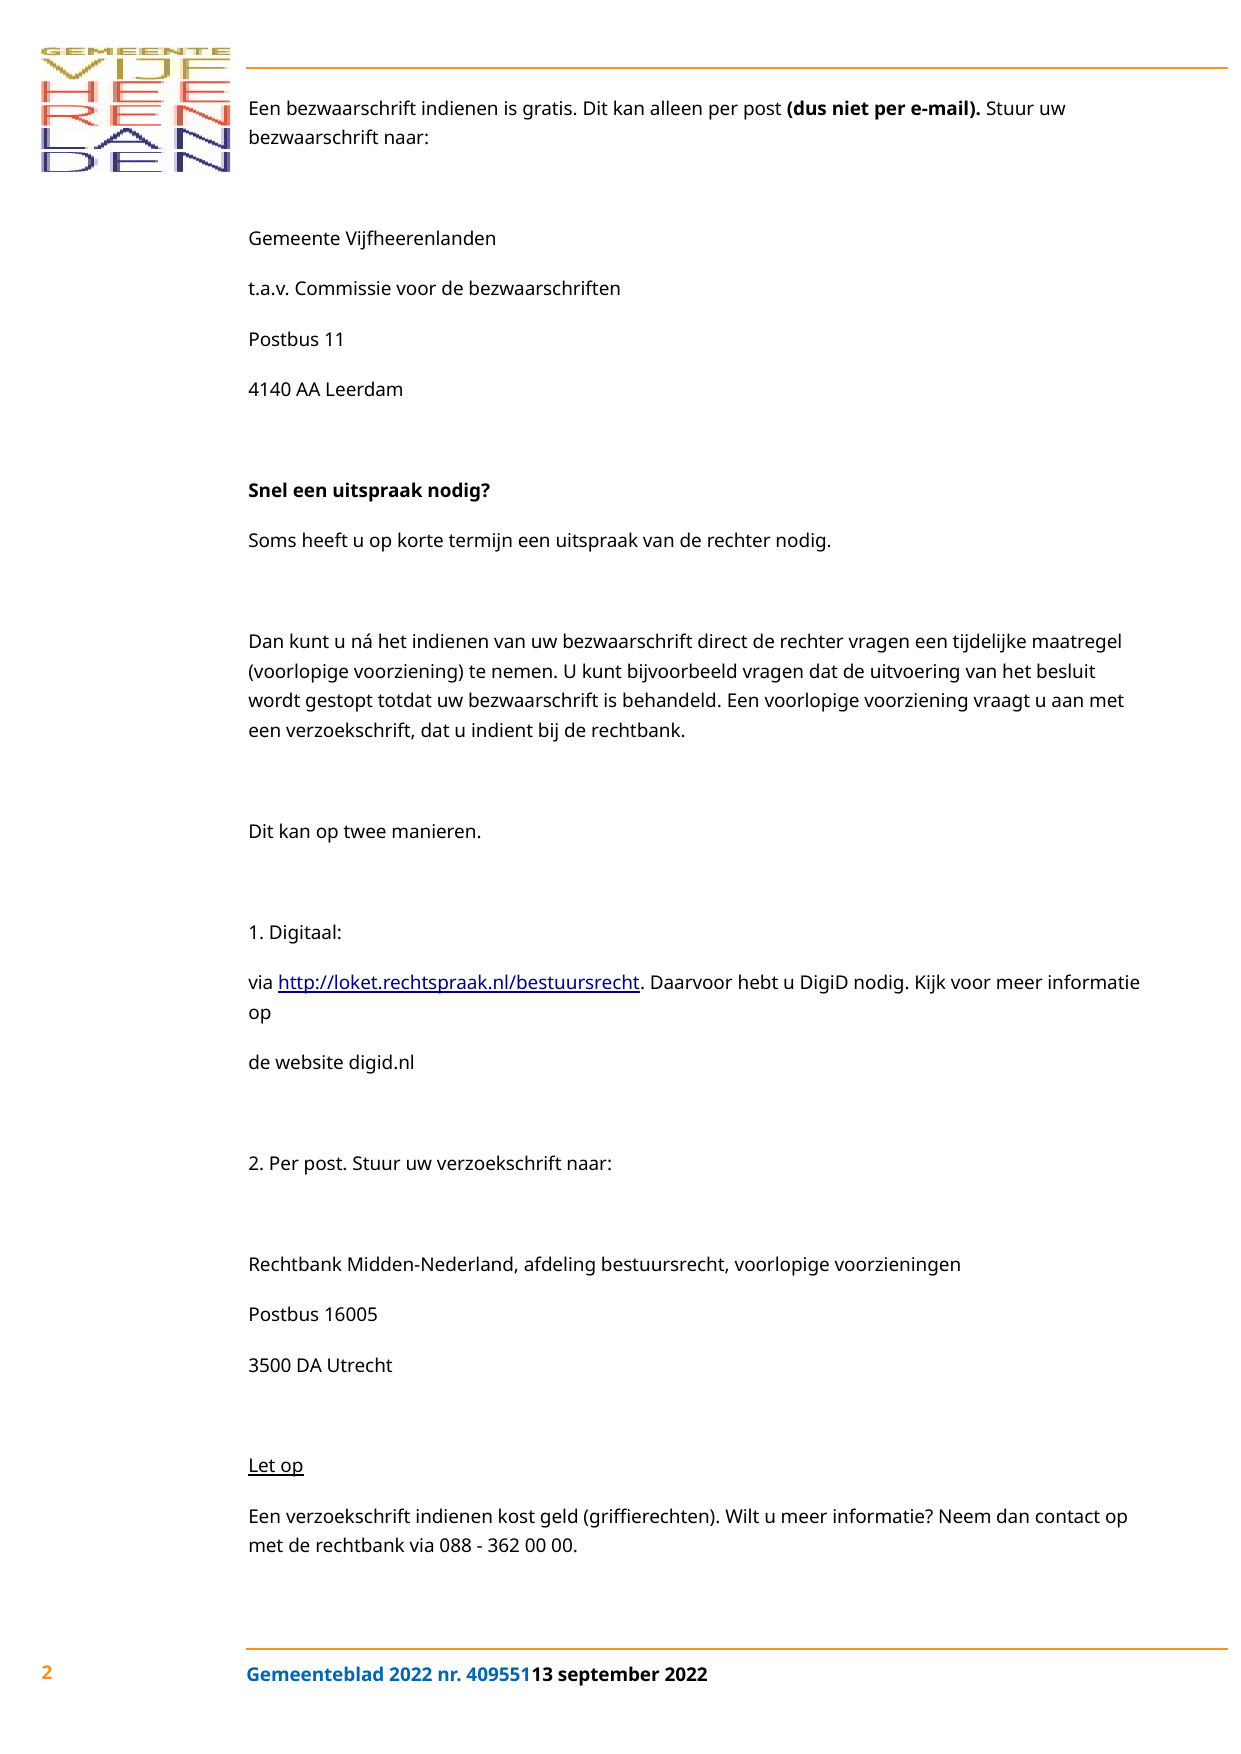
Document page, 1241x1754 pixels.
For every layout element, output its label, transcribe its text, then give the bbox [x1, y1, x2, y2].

text t.a.v. Commissie voor de bezwaarschriften [248, 276, 1152, 301]
text 3500 DA Utrecht [248, 1352, 1152, 1378]
text 1. Digitaal: [248, 919, 1152, 945]
text Soms heeft u op korte termijn een uitspraak van de rechter nodig. [248, 528, 1152, 553]
text Postbus 16005 [248, 1301, 1152, 1327]
picture [41, 47, 231, 172]
text Een bezwaarschrift indienen is gratis. Dit kan alleen per post (dus niet per e-mail). Stuur uw bezwaarschrift naar: [248, 95, 1152, 150]
text 4140 AA Leerdam [248, 376, 1152, 402]
text Gemeente Vijfheerenlanden [248, 225, 1152, 251]
text via http://loket.rechtspraak.nl/bestuursrecht. Daarvoor hebt u DigiD nodig. Kijk voor meer informatie op [248, 969, 1152, 1025]
text Dit kan op twee manieren. [248, 818, 1152, 844]
text Rechtbank Midden-Nederland, afdeling bestuursrecht, voorlopige voorzieningen [248, 1251, 1152, 1277]
text Een verzoekschrift indienen kost geld (griffierechten). Wilt u meer informatie? Neem dan contact op met de rechtbank via 088 - 362 00 00. [248, 1503, 1152, 1558]
text Dan kunt u ná het indienen van uw bezwaarschrift direct de rechter vragen een tijdelijke maatregel (voorlopige voorziening) te nemen. U kunt bijvoorbeeld vragen dat de uitvoering van het besluit wordt gestopt totdat uw bezwaarschrift is behandeld. Een voorlopige voorziening vraagt u aan met een verzoekschrift, dat u indient bij de rechtbank. [248, 628, 1152, 743]
text Let op [248, 1453, 1152, 1478]
text Snel een uitspraak nodig? [248, 477, 1152, 503]
text de website digid.nl [248, 1049, 1152, 1075]
text 2. Per post. Stuur uw verzoekschrift naar: [248, 1150, 1152, 1176]
text Postbus 11 [248, 326, 1152, 352]
